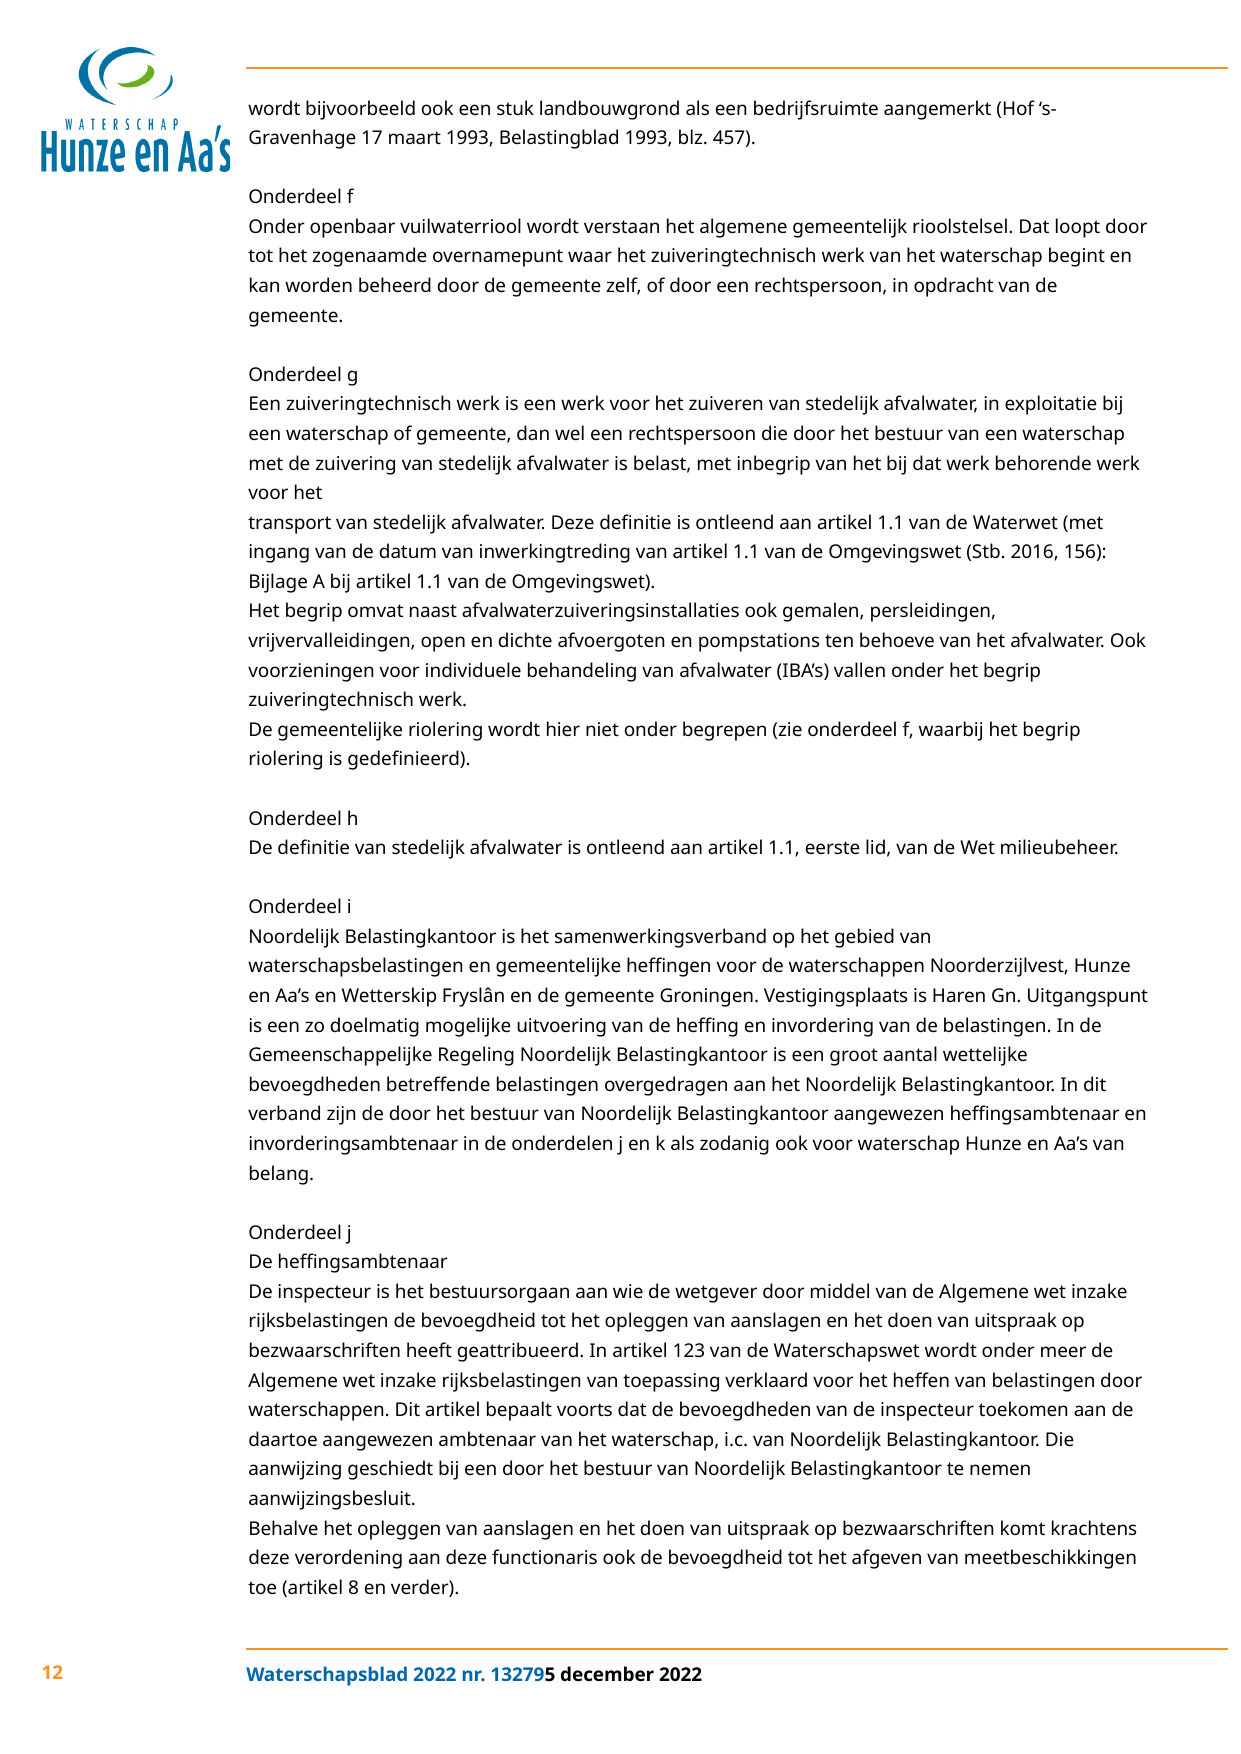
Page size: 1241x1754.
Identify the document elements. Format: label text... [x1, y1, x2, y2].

picture [47, 154, 51, 172]
picture [183, 163, 191, 172]
picture [226, 145, 231, 156]
text Onderdeel g [248, 361, 1152, 387]
text Behalve het opleggen van aanslagen en het doen van uitspraak op bezwaarschriften komt krachtens deze verordening aan deze functionaris ook de bevoegdheid tot het afgeven van meetbeschikkingen toe (artikel 8 en verder). [248, 1515, 1152, 1600]
text transport van stedelijk afvalwater. Deze definitie is ontleend aan artikel 1.1 van de Waterwet (met ingang van de datum van inwerkingtreding van artikel 1.1 van de Omgevingswet (Stb. 2016, 156): Bijlage A bij artikel 1.1 van de Omgevingswet). [248, 509, 1152, 594]
text Onderdeel h [248, 805, 1152, 831]
text Onderdeel i [248, 893, 1152, 919]
text De heffingsambtenaar [248, 1248, 1152, 1274]
text De gemeentelijke riolering wordt hier niet onder begrepen (zie onderdeel f, waarbij het begrip riolering is gedefinieerd). [248, 716, 1152, 771]
text Onder openbaar vuilwaterriool wordt verstaan het algemene gemeentelijk rioolstelsel. Dat loopt door tot het zogenaamde overnamepunt waar het zuiveringtechnisch werk van het waterschap begint en kan worden beheerd door de gemeente zelf, of door een rechtspersoon, in opdracht van de gemeente. [248, 213, 1152, 328]
text De definitie van stedelijk afvalwater is ontleend aan artikel 1.1, eerste lid, van de Wet milieubeheer. [248, 834, 1152, 860]
text Onderdeel f [248, 183, 1152, 209]
picture [41, 47, 231, 172]
text De inspecteur is het bestuursorgaan aan wie de wetgever door middel van de Algemene wet inzake rijksbelastingen de bevoegdheid tot het opleggen van aanslagen en het doen van uitspraak op bezwaarschriften heeft geattribueerd. In artikel 123 van de Waterschapswet wordt onder meer de Algemene wet inzake rijksbelastingen van toepassing verklaard voor het heffen van belastingen door waterschappen. Dit artikel bepaalt voorts dat de bevoegdheden van de inspecteur toekomen aan de daartoe aangewezen ambtenaar van het waterschap, i.c. van Noordelijk Belastingkantoor. Die aanwijzing geschiedt bij een door het bestuur van Noordelijk Belastingkantoor te nemen aanwijzingsbesluit. [248, 1278, 1152, 1511]
text Onderdeel j [248, 1219, 1152, 1245]
text Een zuiveringtechnisch werk is een werk voor het zuiveren van stedelijk afvalwater, in exploitatie bij een waterschap of gemeente, dan wel een rechtspersoon die door het bestuur van een waterschap met de zuivering van stedelijk afvalwater is belast, met inbegrip van het bij dat werk behorende werk voor het [248, 391, 1152, 505]
text Noordelijk Belastingkantoor is het samenwerkingsverband op het gebied van waterschapsbelastingen en gemeentelijke heffingen voor de waterschappen Noorderzijlvest, Hunze en Aa’s en Wetterskip Fryslân en de gemeente Groningen. Vestigingsplaats is Haren Gn. Uitgangspunt is een zo doelmatig mogelijke uitvoering van de heffing en invordering van de belastingen. In de Gemeenschappelijke Regeling Noordelijk Belastingkantoor is een groot aantal wettelijke bevoegdheden betreffende belastingen overgedragen aan het Noordelijk Belastingkantoor. In dit verband zijn de door het bestuur van Noordelijk Belastingkantoor aangewezen heffingsambtenaar en invorderingsambtenaar in de onderdelen j en k als zodanig ook voor waterschap Hunze en Aa’s van belang. [248, 923, 1152, 1186]
text wordt bijvoorbeeld ook een stuk landbouwgrond als een bedrijfsruimte aangemerkt (Hof ‘s-Gravenhage 17 maart 1993, Belastingblad 1993, blz. 457). [248, 95, 1152, 150]
text Het begrip omvat naast afvalwaterzuiveringsinstallaties ook gemalen, persleidingen, vrijvervalleidingen, open en dichte afvoergoten en pompstations ten behoeve van het afvalwater. Ook voorzieningen voor individuele behandeling van afvalwater (IBA’s) vallen onder het begrip zuiveringtechnisch werk. [248, 598, 1152, 712]
